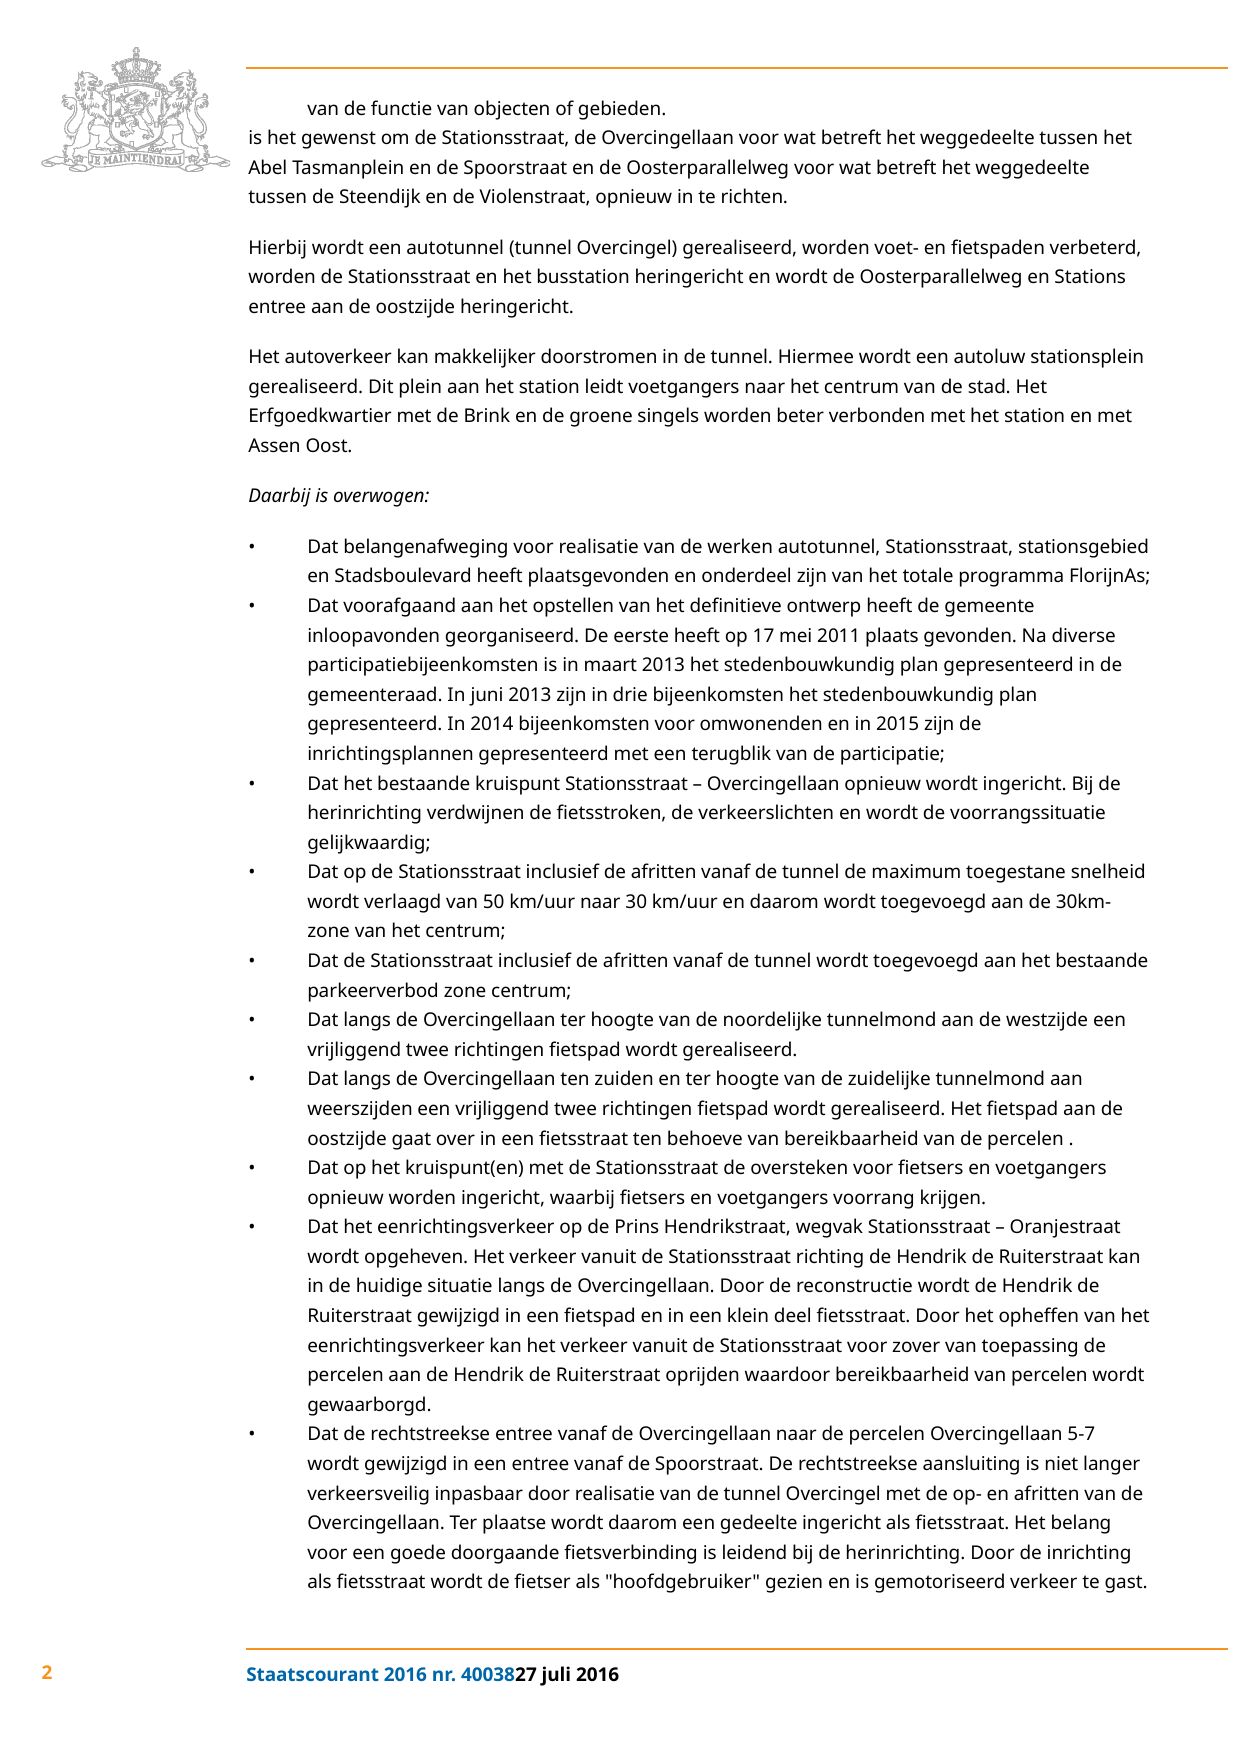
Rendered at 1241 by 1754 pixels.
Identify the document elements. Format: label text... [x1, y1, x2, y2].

list Dat het eenrichtingsverkeer op de Prins Hendrikstraat, wegvak Stationsstraat – Oranjestraat wordt opgeheven. Het verkeer vanuit de Stationsstraat richting de Hendrik de Ruiterstraat kan in de huidige situatie langs de Overcingellaan. Door de reconstructie wordt de Hendrik de Ruiterstraat gewijzigd in een fietspad en in een klein deel fietsstraat. Door het opheffen van het eenrichtingsverkeer kan het verkeer vanuit de Stationsstraat voor zover van toepassing de percelen aan de Hendrik de Ruiterstraat oprijden waardoor bereikbaarheid van percelen wordt gewaarborgd. [248, 1213, 1152, 1417]
list Dat de rechtstreekse entree vanaf de Overcingellaan naar de percelen Overcingellaan 5-7 wordt gewijzigd in een entree vanaf de Spoorstraat. De rechtstreekse aansluiting is niet langer verkeersveilig inpasbaar door realisatie van de tunnel Overcingel met de op- en afritten van de Overcingellaan. Ter plaatse wordt daarom een gedeelte ingericht als fietsstraat. Het belang voor een goede doorgaande fietsverbinding is leidend bij de herinrichting. Door de inrichting als fietsstraat wordt de fietser als "hoofdgebruiker" gezien en is gemotoriseerd verkeer te gast. [248, 1421, 1152, 1594]
list Dat op het kruispunt(en) met de Stationsstraat de oversteken voor fietsers en voetgangers opnieuw worden ingericht, waarbij fietsers en voetgangers voorrang krijgen. [248, 1154, 1152, 1210]
text is het gewenst om de Stationsstraat, de Overcingellaan voor wat betreft het weggedeelte tussen het Abel Tasmanplein en de Spoorstraat en de Oosterparallelweg voor wat betreft het weggedeelte tussen de Steendijk en de Violenstraat, opnieuw in te richten. [248, 124, 1152, 209]
list Dat op de Stationsstraat inclusief de afritten vanaf de tunnel de maximum toegestane snelheid wordt verlaagd van 50 km/uur naar 30 km/uur en daarom wordt toegevoegd aan de 30km-zone van het centrum; [248, 858, 1152, 943]
text Hierbij wordt een autotunnel (tunnel Overcingel) gerealiseerd, worden voet- en fietspaden verbeterd, worden de Stationsstraat en het busstation heringericht en wordt de Oosterparallelweg en Stations entree aan de oostzijde heringericht. [248, 234, 1152, 319]
text Het autoverkeer kan makkelijker doorstromen in de tunnel. Hiermee wordt een autoluw stationsplein gerealiseerd. Dit plein aan het station leidt voetgangers naar het centrum van de stad. Het Erfgoedkwartier met de Brink en de groene singels worden beter verbonden met het station en met Assen Oost. [248, 343, 1152, 458]
list Dat voorafgaand aan het opstellen van het definitieve ontwerp heeft de gemeente inloopavonden georganiseerd. De eerste heeft op 17 mei 2011 plaats gevonden. Na diverse participatiebijeenkomsten is in maart 2013 het stedenbouwkundig plan gepresenteerd in de gemeenteraad. In juni 2013 zijn in drie bijeenkomsten het stedenbouwkundig plan gepresenteerd. In 2014 bijeenkomsten voor omwonenden en in 2015 zijn de inrichtingsplannen gepresenteerd met een terugblik van de participatie; [248, 592, 1152, 766]
list van de functie van objecten of gebieden. [248, 95, 1152, 121]
list Dat het bestaande kruispunt Stationsstraat – Overcingellaan opnieuw wordt ingericht. Bij de herinrichting verdwijnen de fietsstroken, de verkeerslichten en wordt de voorrangssituatie gelijkwaardig; [248, 770, 1152, 855]
picture [41, 47, 231, 172]
list Dat langs de Overcingellaan ter hoogte van de noordelijke tunnelmond aan de westzijde een vrijliggend twee richtingen fietspad wordt gerealiseerd. [248, 1006, 1152, 1062]
list Dat belangenafweging voor realisatie van de werken autotunnel, Stationsstraat, stationsgebied en Stadsboulevard heeft plaatsgevonden en onderdeel zijn van het totale programma FlorijnAs; [248, 533, 1152, 588]
list Dat langs de Overcingellaan ten zuiden en ter hoogte van de zuidelijke tunnelmond aan weerszijden een vrijliggend twee richtingen fietspad wordt gerealiseerd. Het fietspad aan de oostzijde gaat over in een fietsstraat ten behoeve van bereikbaarheid van de percelen . [248, 1066, 1152, 1151]
list Dat de Stationsstraat inclusief de afritten vanaf de tunnel wordt toegevoegd aan het bestaande parkeerverbod zone centrum; [248, 947, 1152, 1003]
text Daarbij is overwogen: [248, 483, 1152, 508]
